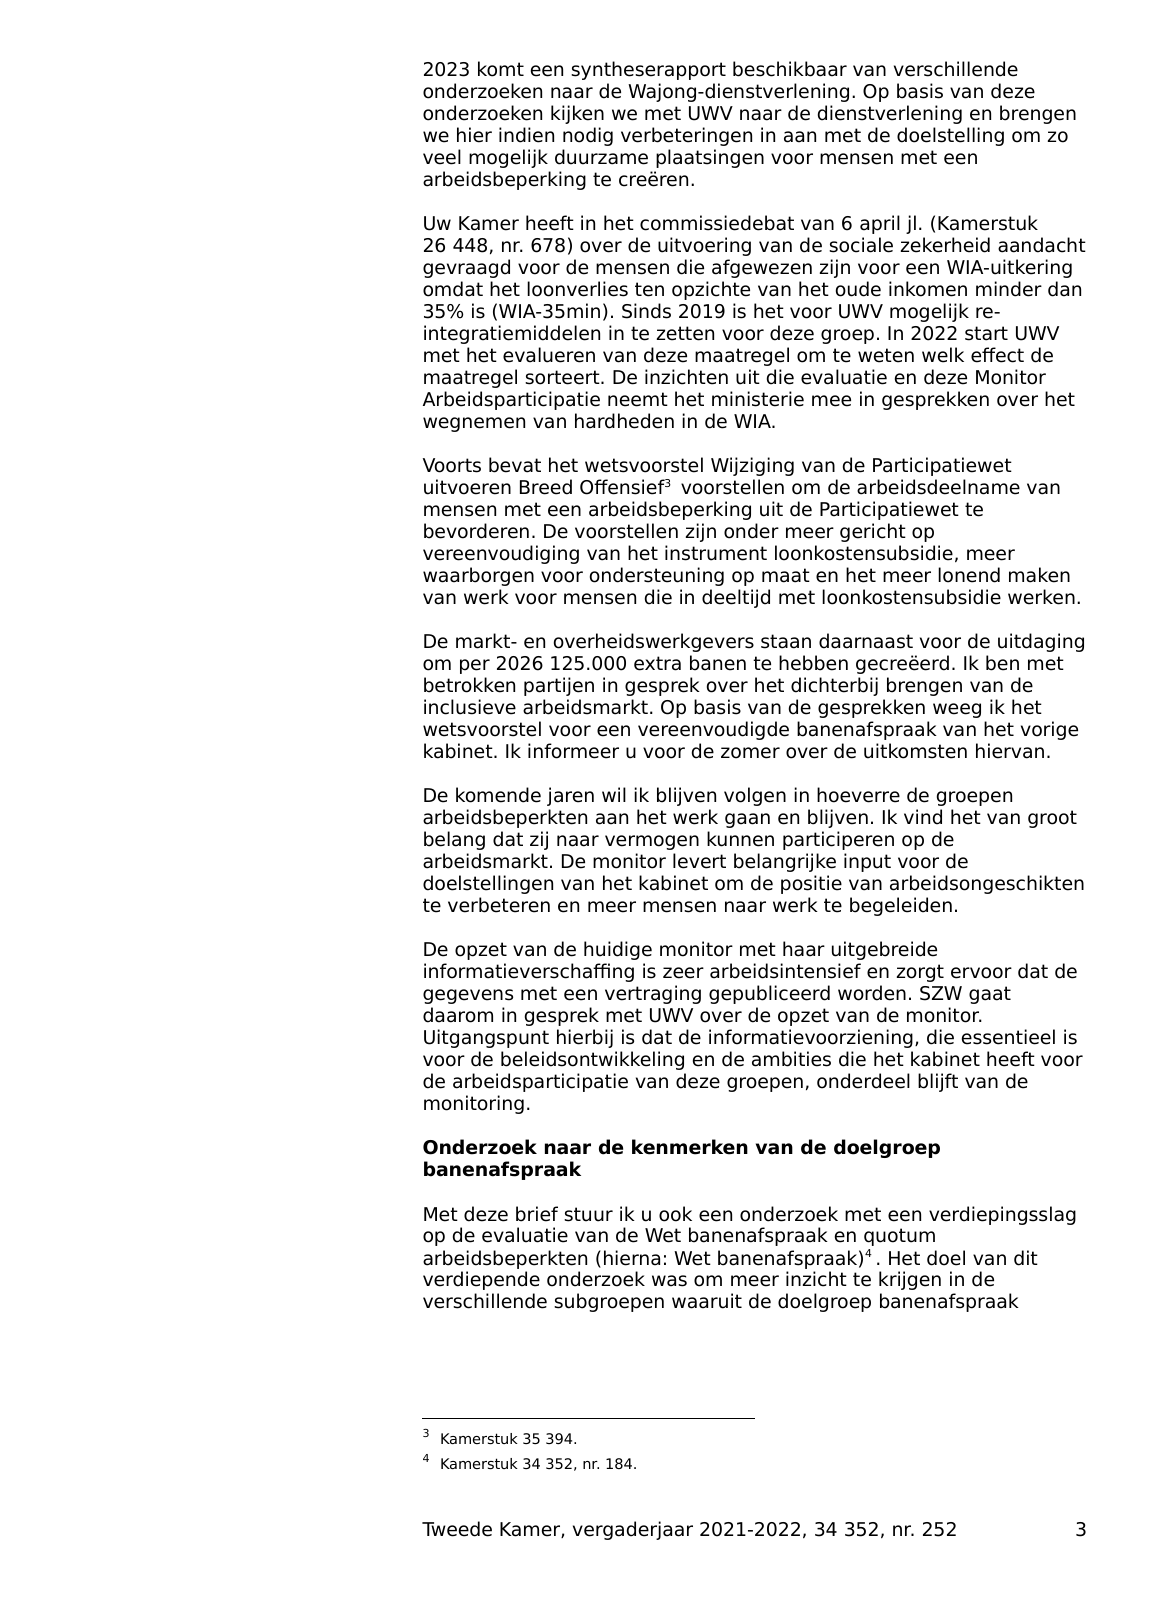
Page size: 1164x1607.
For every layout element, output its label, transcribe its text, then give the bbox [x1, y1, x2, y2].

text Uw Kamer heeft in het commissiedebat van 6 april jl. (Kamerstuk 26 448, nr. 678) over de uitvoering van de sociale zekerheid aandacht gevraagd voor de mensen die afgewezen zijn voor een WIA-uitkering omdat het loonverlies ten opzichte van het oude inkomen minder dan 35% is (WIA-35min). Sinds 2019 is het voor UWV mogelijk re-integratiemiddelen in te zetten voor deze groep. In 2022 start UWV met het evalueren van deze maatregel om te weten welk effect de maatregel sorteert. De inzichten uit die evaluatie en deze Monitor Arbeidsparticipatie neemt het ministerie mee in gesprekken over het wegnemen van hardheden in de WIA. [422, 213, 1087, 433]
text De opzet van de huidige monitor met haar uitgebreide informatieverschaffing is zeer arbeidsintensief en zorgt ervoor dat de gegevens met een vertraging gepubliceerd worden. SZW gaat daarom in gesprek met UWV over de opzet van de monitor. Uitgangspunt hierbij is dat de informatievoorziening, die essentieel is voor de beleidsontwikkeling en de ambities die het kabinet heeft voor de arbeidsparticipatie van deze groepen, onderdeel blijft van de monitoring. [422, 939, 1087, 1115]
text Met deze brief stuur ik u ook een onderzoek met een verdiepingsslag op de evaluatie van de Wet banenafspraak en quotum arbeidsbeperkten (hierna: Wet banenafspraak). Het doel van dit verdiepende onderzoek was om meer inzicht te krijgen in de verschillende subgroepen waaruit de doelgroep banenafspraak [422, 1203, 1087, 1313]
text De komende jaren wil ik blijven volgen in hoeverre de groepen arbeidsbeperkten aan het werk gaan en blijven. Ik vind het van groot belang dat zij naar vermogen kunnen participeren op de arbeidsmarkt. De monitor levert belangrijke input voor de doelstellingen van het kabinet om de positie van arbeidsongeschikten te verbeteren en meer mensen naar werk te begeleiden. [422, 785, 1087, 917]
text Kamerstuk 34 352, nr. 184. [422, 1452, 1087, 1474]
text 2023 komt een syntheserapport beschikbaar van verschillende onderzoeken naar de Wajong-dienstverlening. Op basis van deze onderzoeken kijken we met UWV naar de dienstverlening en brengen we hier indien nodig verbeteringen in aan met de doelstelling om zo veel mogelijk duurzame plaatsingen voor mensen met een arbeidsbeperking te creëren. [422, 59, 1087, 191]
text De markt- en overheidswerkgevers staan daarnaast voor de uitdaging om per 2026 125.000 extra banen te hebben gecreëerd. Ik ben met betrokken partijen in gesprek over het dichterbij brengen van de inclusieve arbeidsmarkt. Op basis van de gesprekken weeg ik het wetsvoorstel voor een vereenvoudigde banenafspraak van het vorige kabinet. Ik informeer u voor de zomer over de uitkomsten hiervan. [422, 631, 1087, 763]
text Voorts bevat het wetsvoorstel Wijziging van de Participatiewet uitvoeren Breed Offensief voorstellen om de arbeidsdeelname van mensen met een arbeidsbeperking uit de Participatiewet te bevorderen. De voorstellen zijn onder meer gericht op vereenvoudiging van het instrument loonkostensubsidie, meer waarborgen voor ondersteuning op maat en het meer lonend maken van werk voor mensen die in deeltijd met loonkostensubsidie werken. [422, 455, 1087, 609]
subtitle Onderzoek naar de kenmerken van de doelgroep banenafspraak [422, 1137, 1087, 1181]
text Kamerstuk 35 394. [422, 1427, 1087, 1449]
